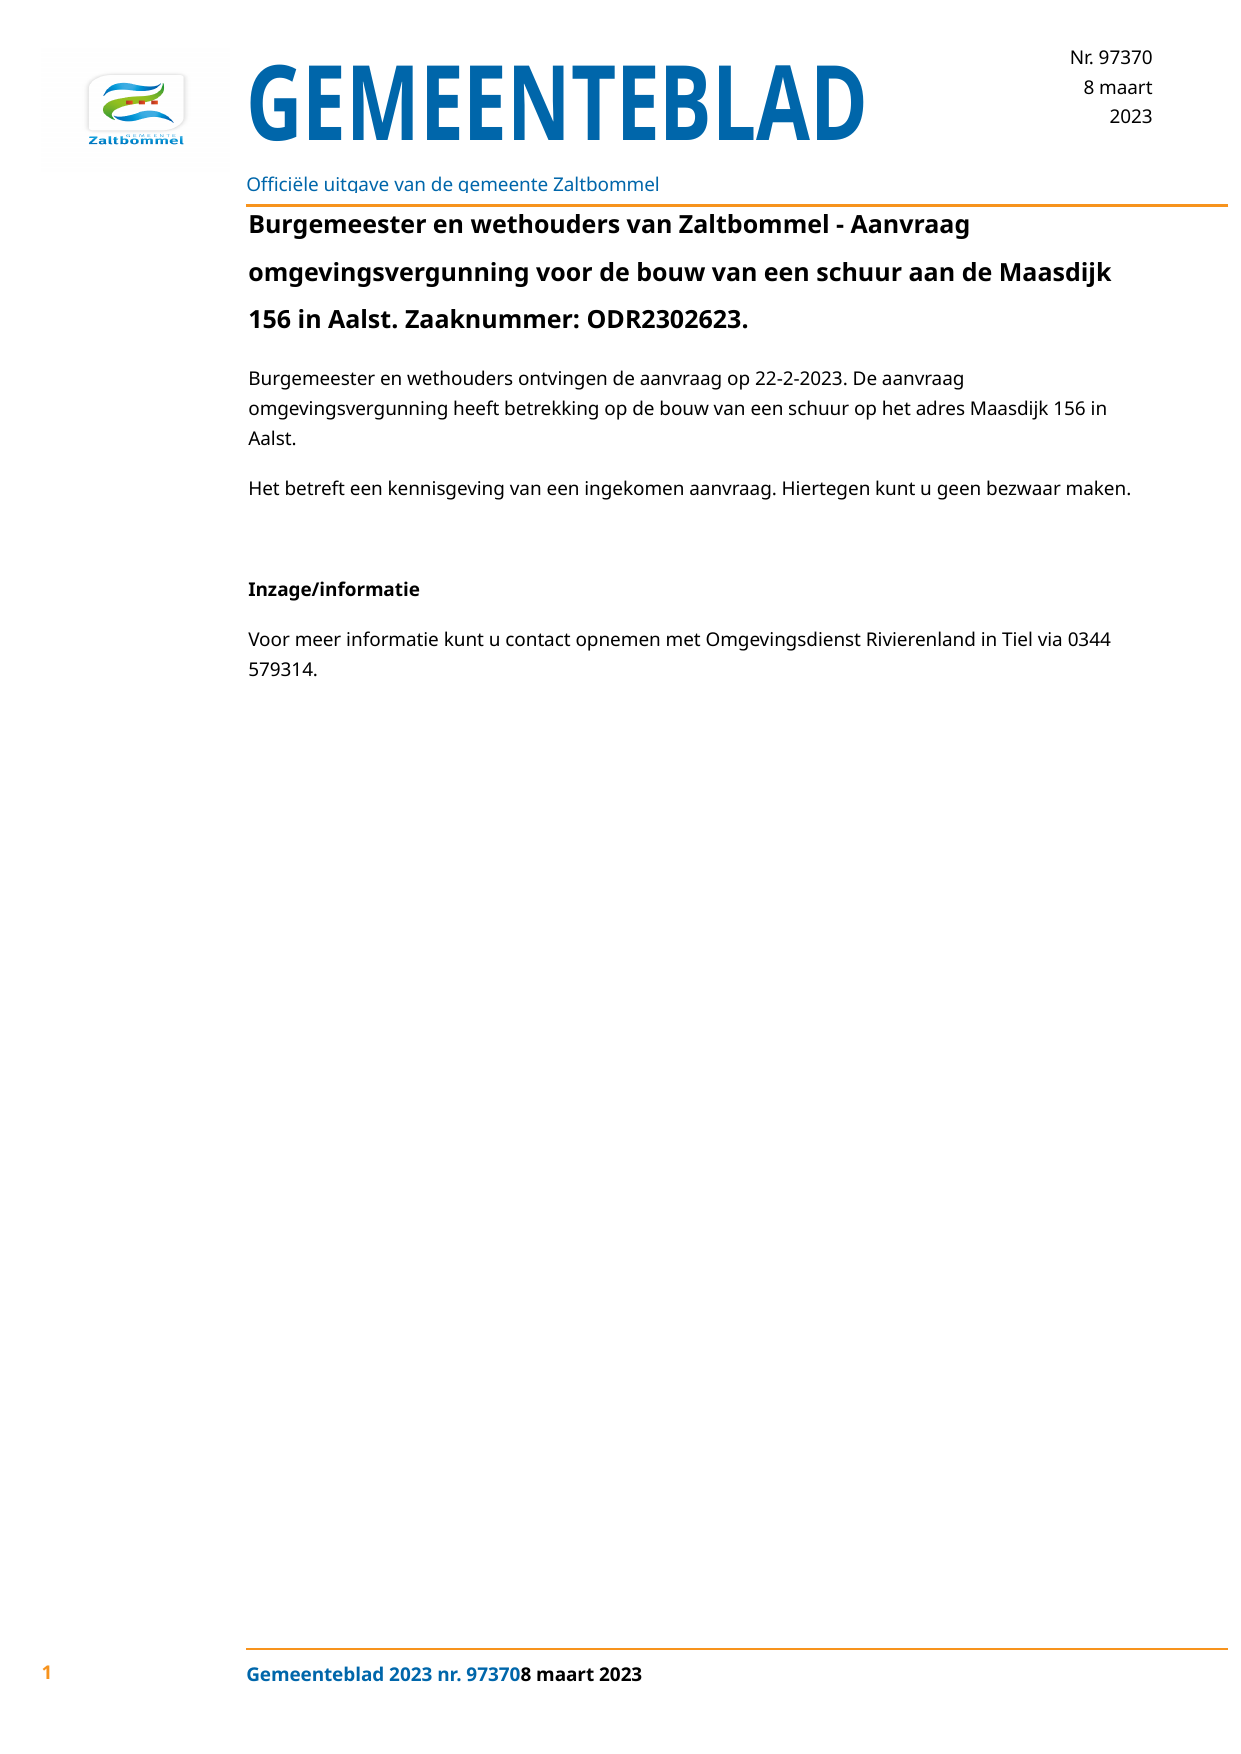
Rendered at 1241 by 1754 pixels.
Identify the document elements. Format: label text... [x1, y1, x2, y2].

text Burgemeester en wethouders ontvingen de aanvraag op 22-2-2023. De aanvraag omgevingsvergunning heeft betrekking op de bouw van een schuur op het adres Maasdijk 156 in Aalst. [248, 366, 1152, 450]
picture [41, 47, 231, 172]
text Voor meer informatie kunt u contact opnemen met Omgevingsdienst Rivierenland in Tiel via 0344 579314. [248, 626, 1152, 682]
text Inzage/informatie [248, 576, 1152, 602]
text Het betreft een kennisgeving van een ingekomen aanvraag. Hiertegen kunt u geen bezwaar maken. [248, 475, 1152, 501]
text Burgemeester en wethouders van Zaltbommel - Aanvraag omgevingsvergunning voor de bouw van een schuur aan de Maasdijk 156 in Aalst. Zaaknummer: ODR2302623. [248, 207, 1152, 336]
